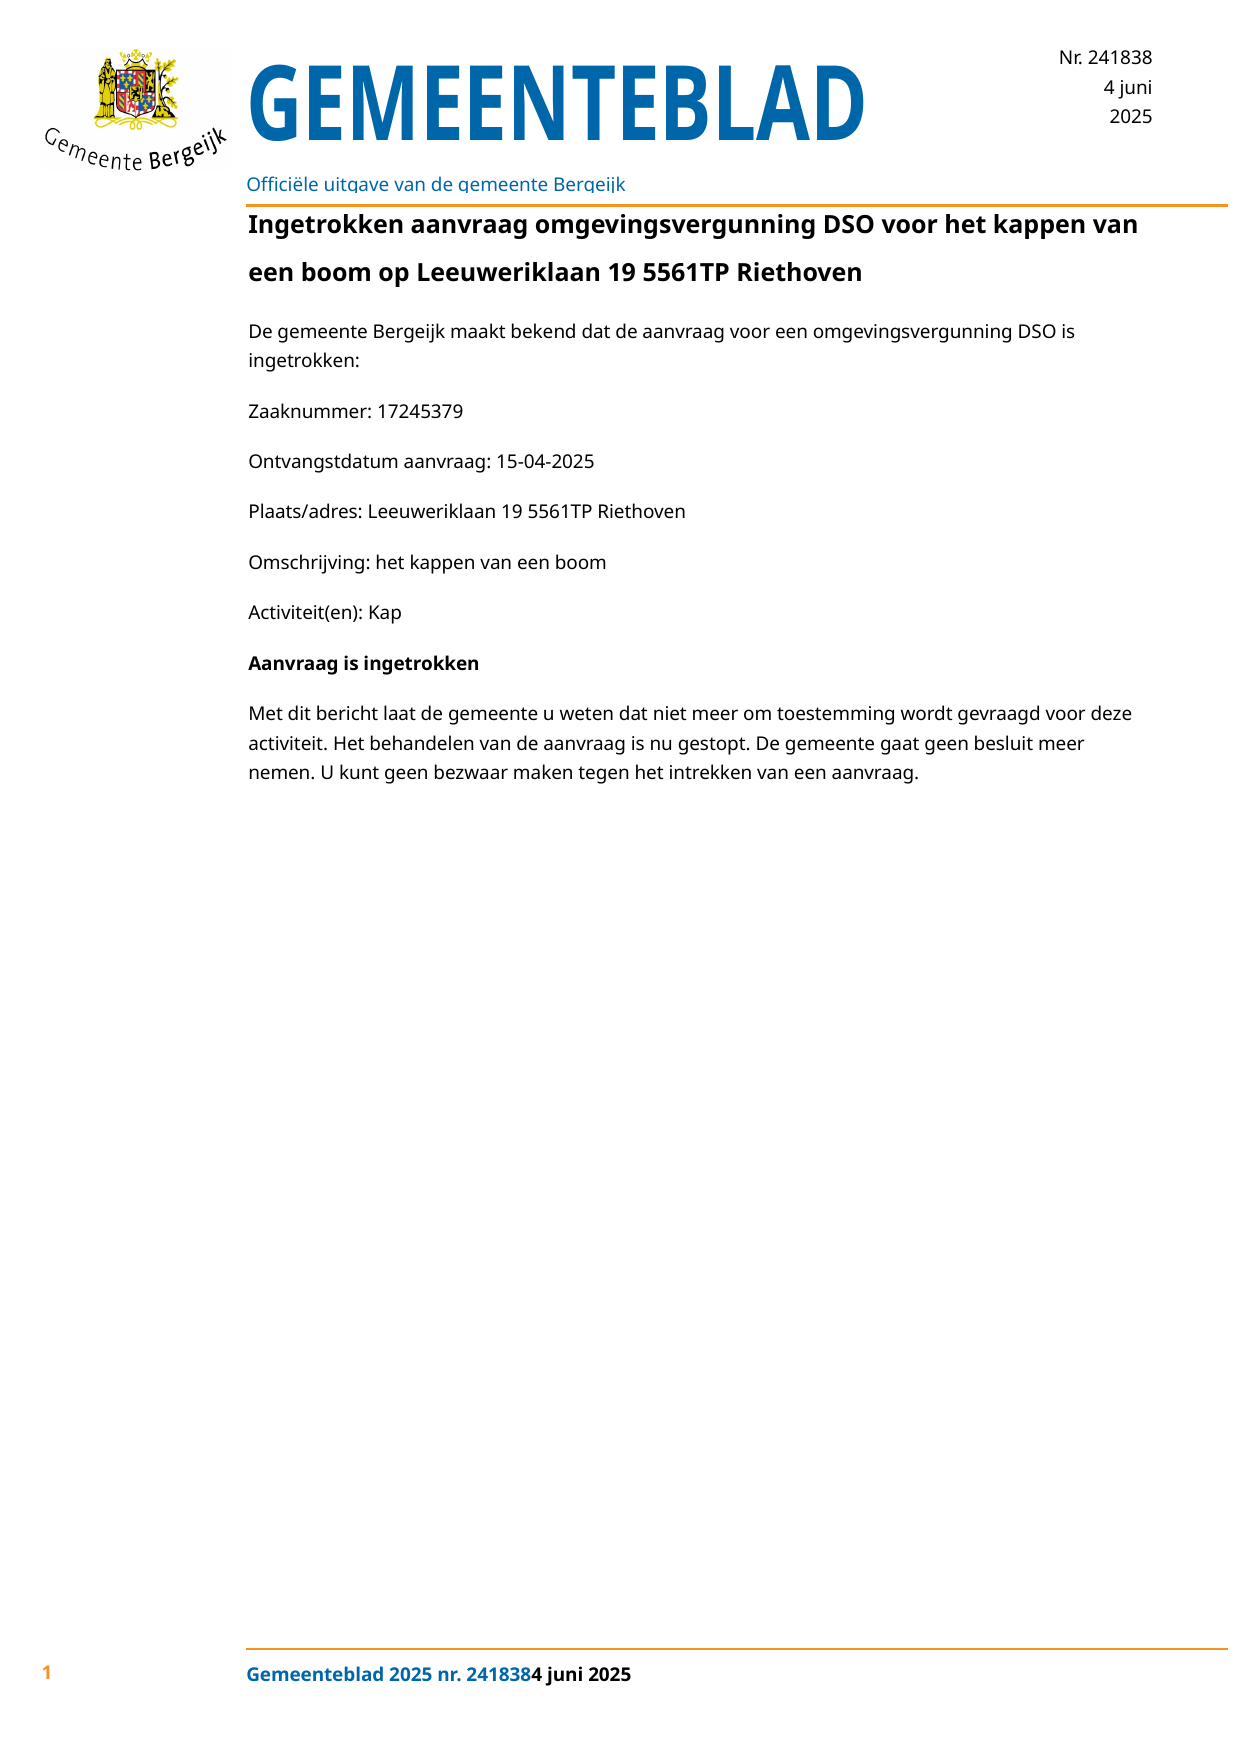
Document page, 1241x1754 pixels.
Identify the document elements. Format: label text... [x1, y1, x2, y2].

text Activiteit(en): Kap [248, 599, 1152, 625]
text Omschrijving: het kappen van een boom [248, 549, 1152, 575]
text Met dit bericht laat de gemeente u weten dat niet meer om toestemming wordt gevraagd voor deze activiteit. Het behandelen van de aanvraag is nu gestopt. De gemeente gaat geen besluit meer nemen. U kunt geen bezwaar maken tegen het intrekken van een aanvraag. [248, 700, 1152, 785]
text Ontvangstdatum aanvraag: 15-04-2025 [248, 448, 1152, 474]
text Zaaknummer: 17245379 [248, 398, 1152, 424]
text Aanvraag is ingetrokken [248, 650, 1152, 676]
text Plaats/adres: Leeuweriklaan 19 5561TP Riethoven [248, 499, 1152, 524]
text Ingetrokken aanvraag omgevingsvergunning DSO voor het kappen van een boom op Leeuweriklaan 19 5561TP Riethoven [248, 207, 1152, 288]
text De gemeente Bergeijk maakt bekend dat de aanvraag voor een omgevingsvergunning DSO is ingetrokken: [248, 318, 1152, 373]
picture [41, 47, 231, 172]
